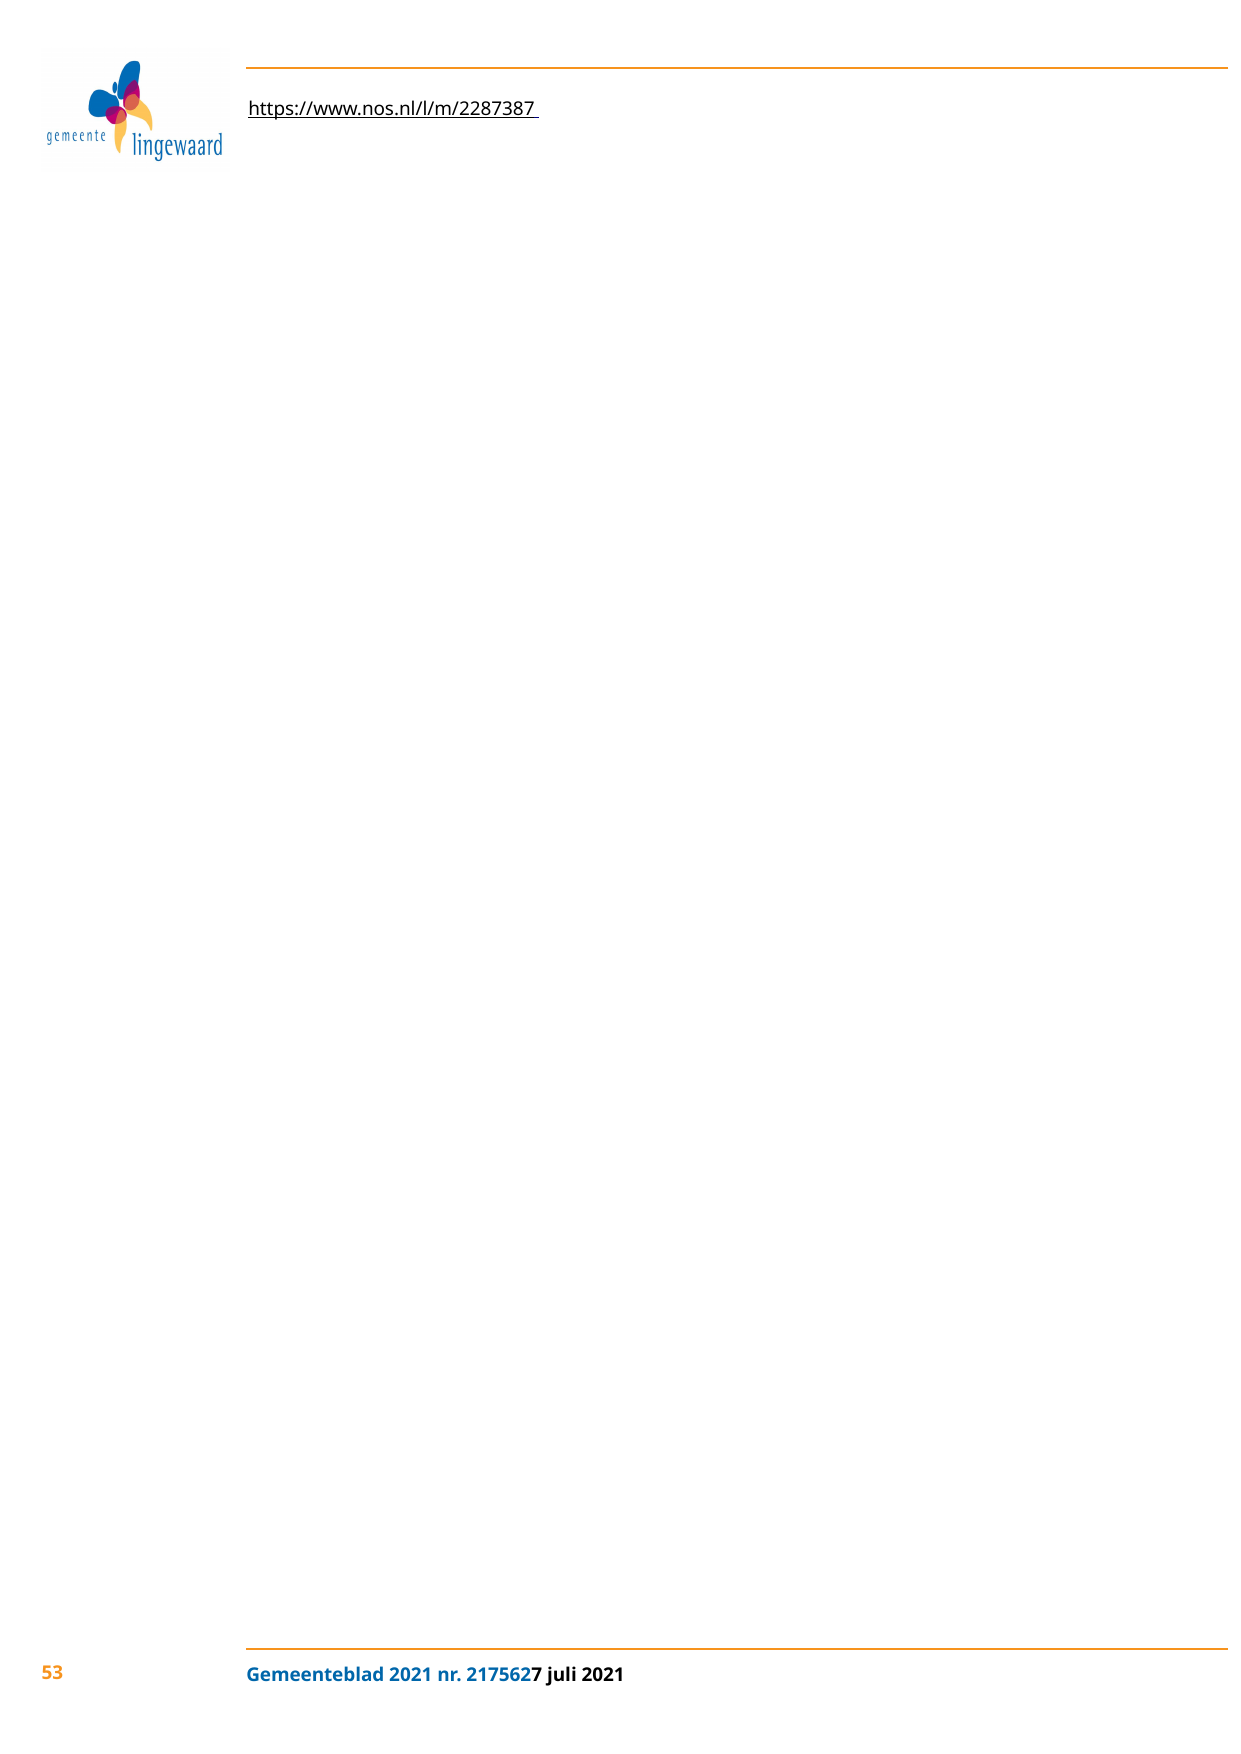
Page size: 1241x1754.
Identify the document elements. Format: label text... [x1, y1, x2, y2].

picture [41, 47, 231, 172]
text https://www.nos.nl/l/m/2287387 [248, 95, 1152, 121]
